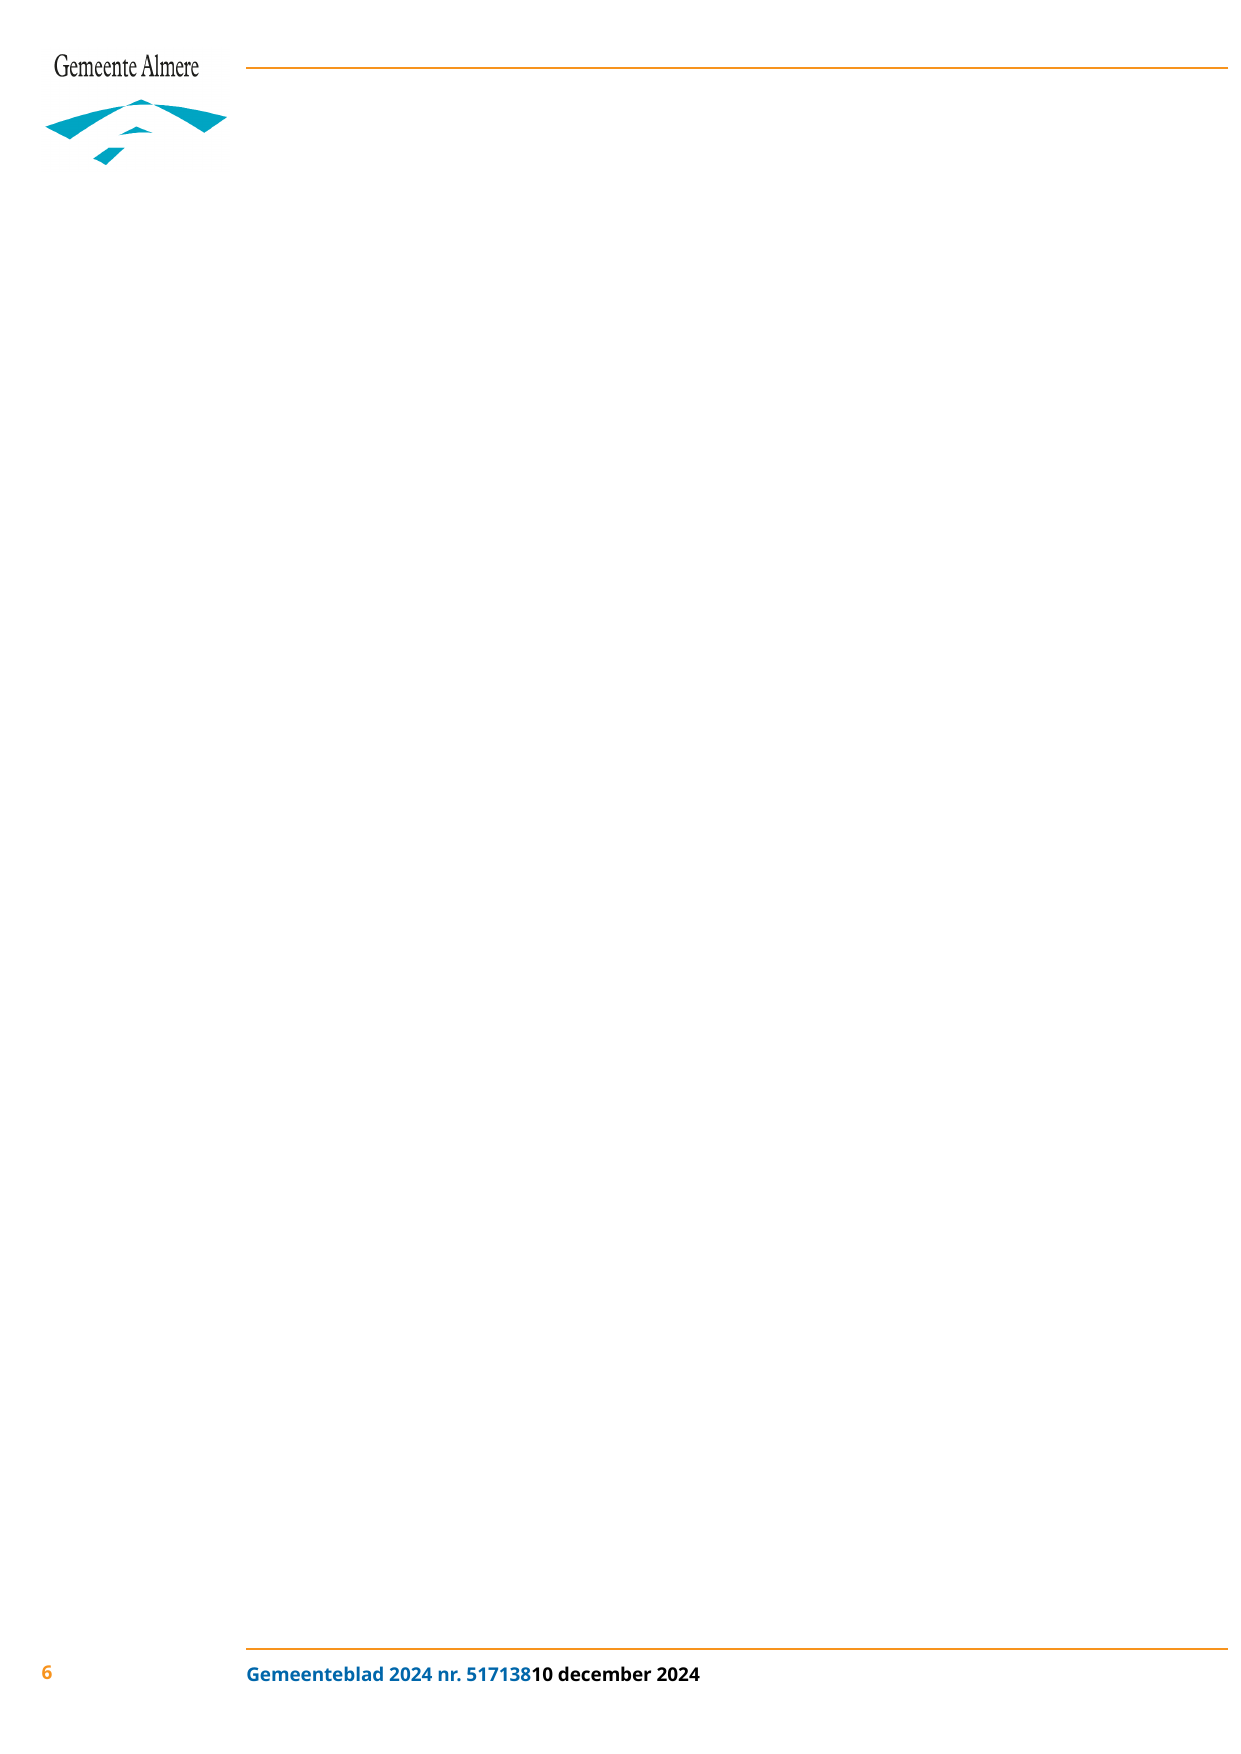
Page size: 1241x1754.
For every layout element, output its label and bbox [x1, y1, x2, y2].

picture [41, 47, 231, 172]
